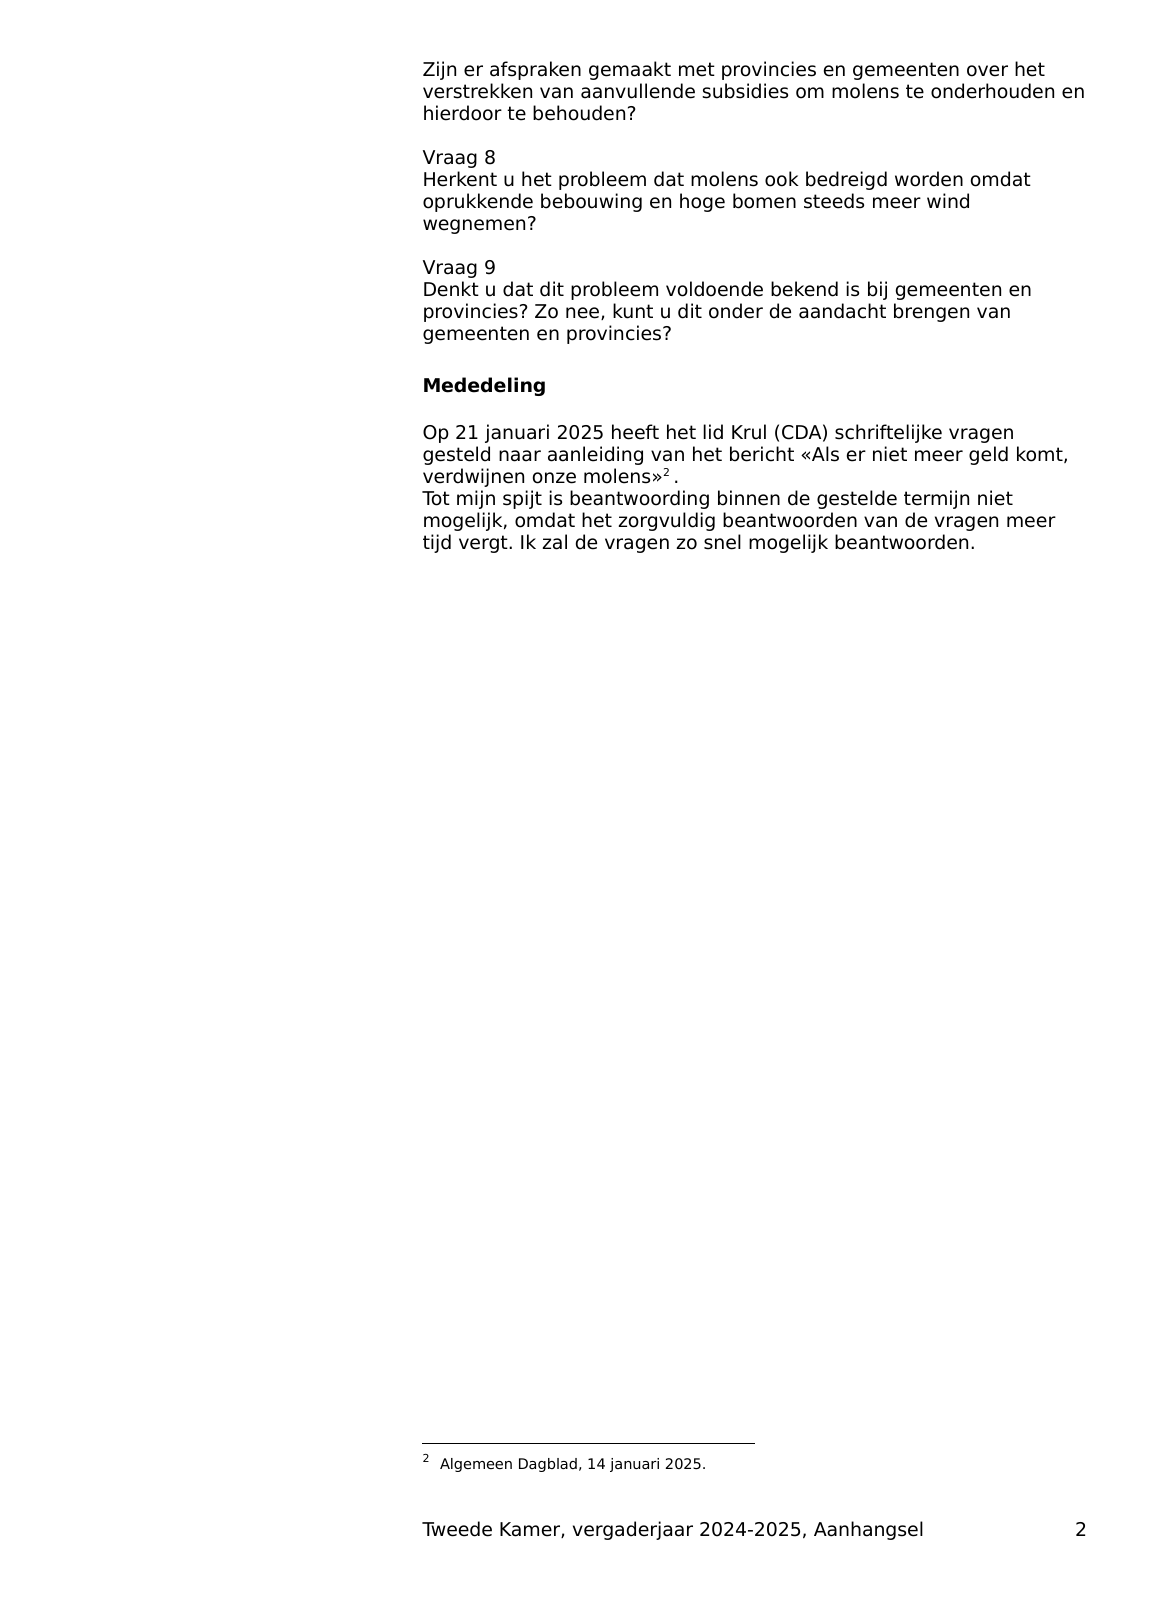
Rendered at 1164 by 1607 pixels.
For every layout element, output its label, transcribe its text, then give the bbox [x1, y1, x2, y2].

text Algemeen Dagblad, 14 januari 2025. [422, 1452, 1087, 1474]
text Op 21 januari 2025 heeft het lid Krul (CDA) schriftelijke vragen gesteld naar aanleiding van het bericht «Als er niet meer geld komt, verdwijnen onze molens». [422, 422, 1087, 488]
text Vraag 9 [422, 257, 1087, 279]
subtitle Mededeling [422, 375, 1087, 397]
text Denkt u dat dit probleem voldoende bekend is bij gemeenten en provincies? Zo nee, kunt u dit onder de aandacht brengen van gemeenten en provincies? [422, 279, 1087, 345]
text Zijn er afspraken gemaakt met provincies en gemeenten over het verstrekken van aanvullende subsidies om molens te onderhouden en hierdoor te behouden? [422, 59, 1087, 125]
text Tot mijn spijt is beantwoording binnen de gestelde termijn niet mogelijk, omdat het zorgvuldig beantwoorden van de vragen meer tijd vergt. Ik zal de vragen zo snel mogelijk beantwoorden. [422, 488, 1087, 554]
text Herkent u het probleem dat molens ook bedreigd worden omdat oprukkende bebouwing en hoge bomen steeds meer wind wegnemen? [422, 169, 1087, 235]
text Vraag 8 [422, 147, 1087, 169]
